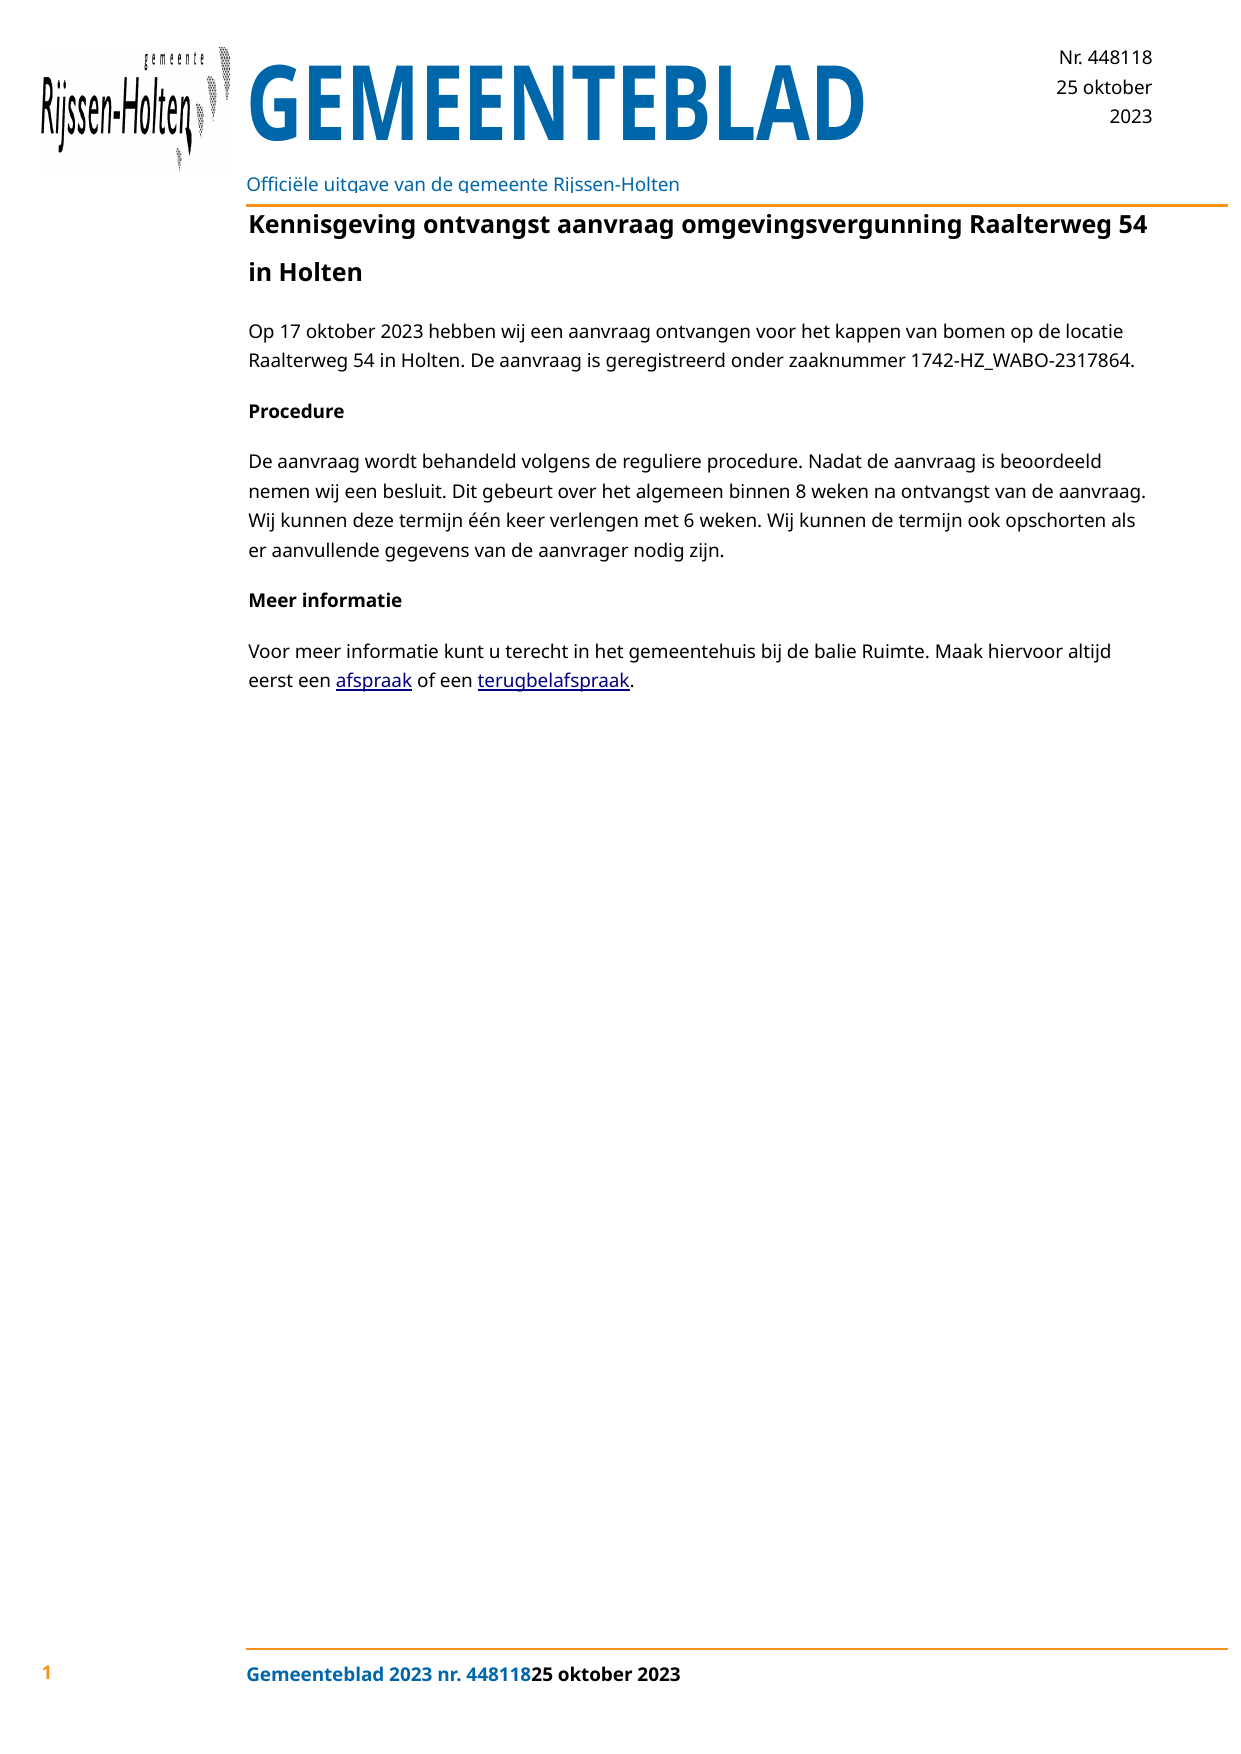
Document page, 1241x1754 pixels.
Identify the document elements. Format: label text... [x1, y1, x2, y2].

text Kennisgeving ontvangst aanvraag omgevingsvergunning Raalterweg 54 in Holten [248, 207, 1152, 288]
text Op 17 oktober 2023 hebben wij een aanvraag ontvangen voor het kappen van bomen op de locatie Raalterweg 54 in Holten. De aanvraag is geregistreerd onder zaaknummer 1742-HZ_WABO-2317864. [248, 318, 1152, 373]
text Procedure [248, 398, 1152, 424]
picture [41, 47, 231, 172]
text De aanvraag wordt behandeld volgens de reguliere procedure. Nadat de aanvraag is beoordeeld nemen wij een besluit. Dit gebeurt over het algemeen binnen 8 weken na ontvangst van de aanvraag. Wij kunnen deze termijn één keer verlengen met 6 weken. Wij kunnen de termijn ook opschorten als er aanvullende gegevens van de aanvrager nodig zijn. [248, 448, 1152, 563]
text Voor meer informatie kunt u terecht in het gemeentehuis bij de balie Ruimte. Maak hiervoor altijd eerst een afspraak of een terugbelafspraak. [248, 638, 1152, 693]
text Meer informatie [248, 587, 1152, 613]
